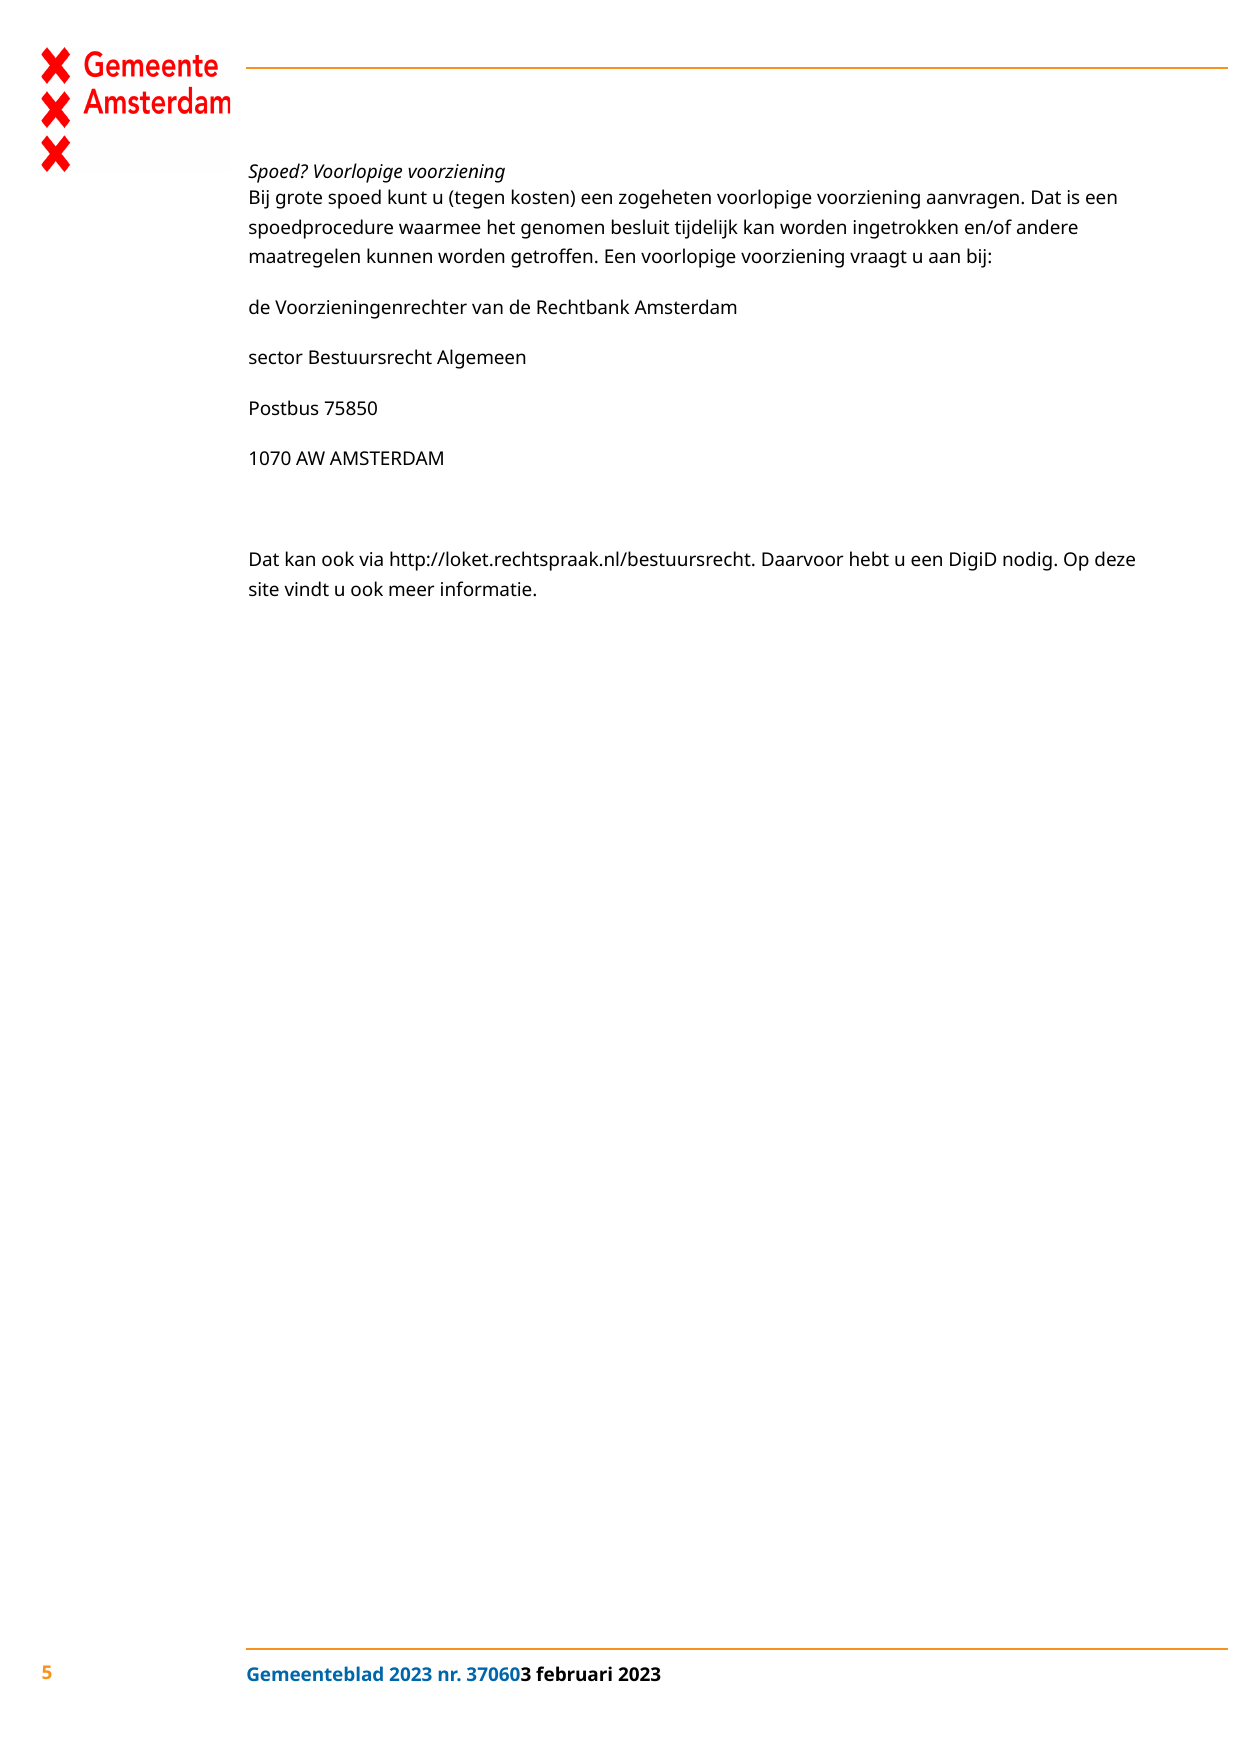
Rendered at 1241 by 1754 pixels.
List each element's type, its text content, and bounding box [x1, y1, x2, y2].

picture [41, 47, 231, 172]
text Bij grote spoed kunt u (tegen kosten) een zogeheten voorlopige voorziening aanvragen. Dat is een spoedprocedure waarmee het genomen besluit tijdelijk kan worden ingetrokken en/of andere maatregelen kunnen worden getroffen. Een voorlopige voorziening vraagt u aan bij: [248, 184, 1152, 269]
text Spoed? Voorlopige voorziening [248, 159, 1152, 184]
text de Voorzieningenrechter van de Rechtbank Amsterdam [248, 294, 1152, 320]
text 1070 AW AMSTERDAM [248, 445, 1152, 471]
text sector Bestuursrecht Algemeen [248, 344, 1152, 370]
text Postbus 75850 [248, 395, 1152, 421]
text Dat kan ook via http://loket.rechtspraak.nl/bestuursrecht. Daarvoor hebt u een DigiD nodig. Op deze site vindt u ook meer informatie. [248, 546, 1152, 601]
